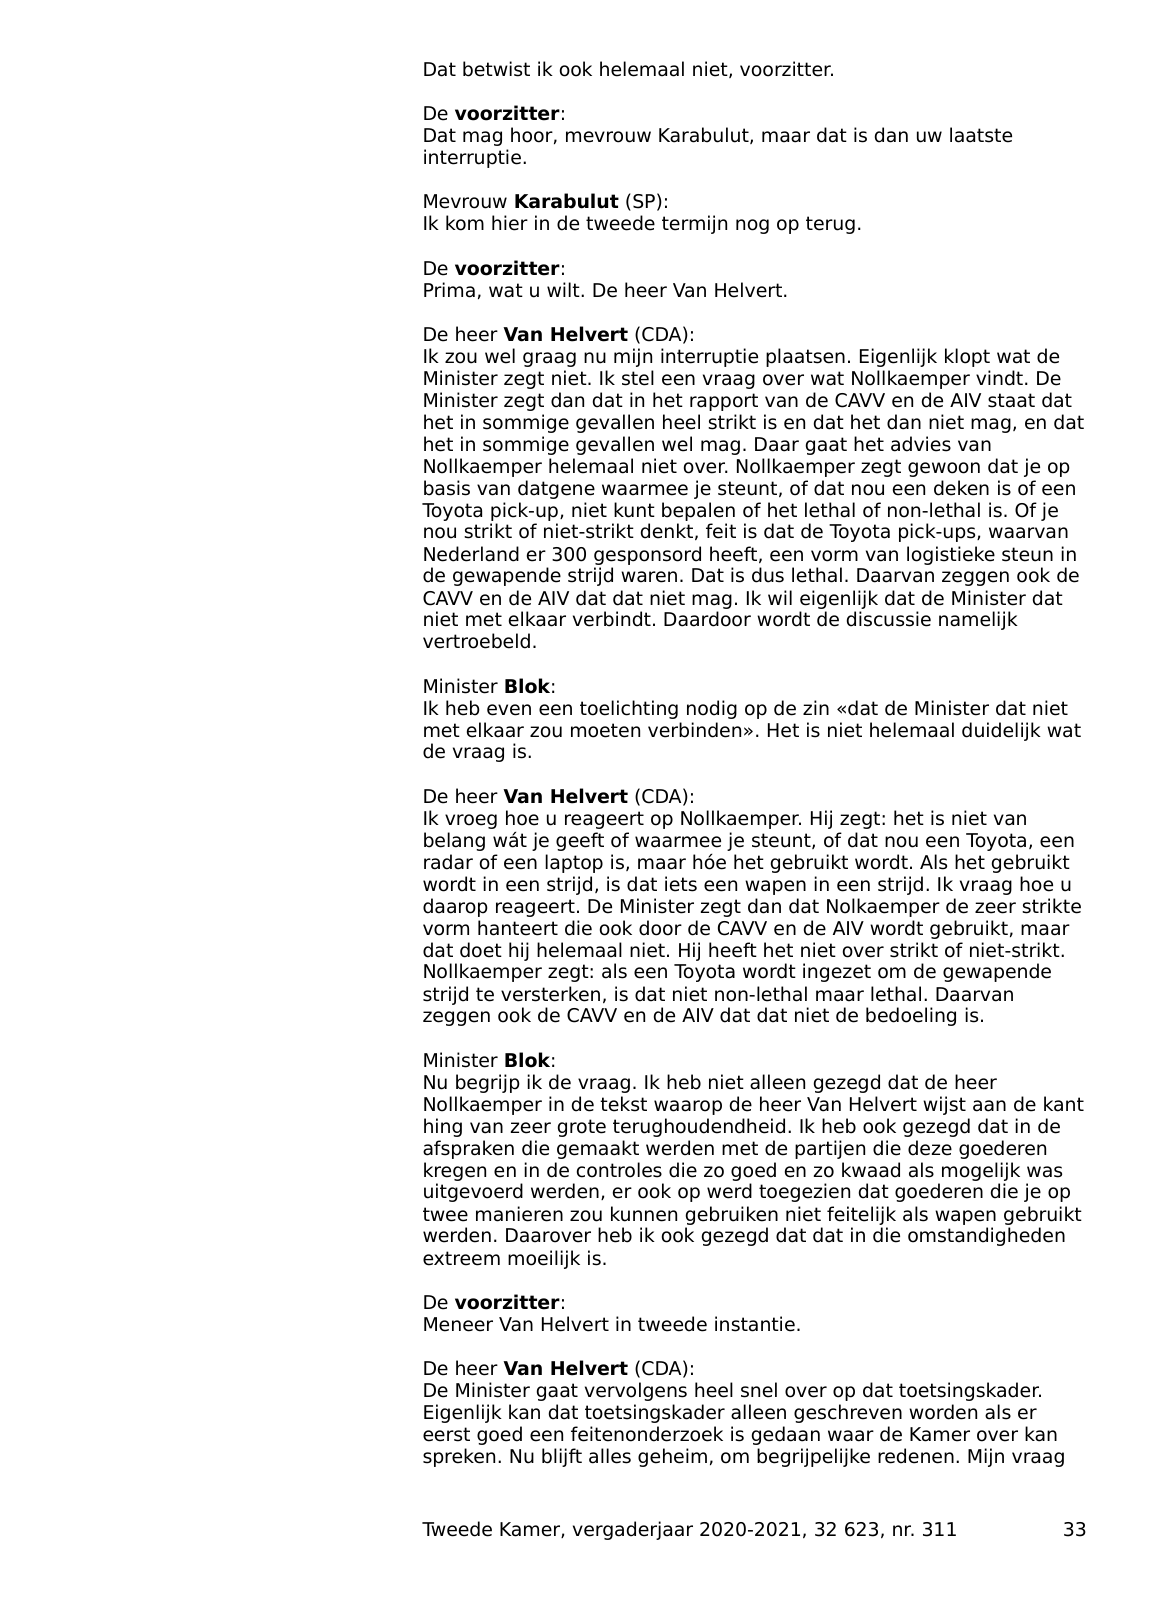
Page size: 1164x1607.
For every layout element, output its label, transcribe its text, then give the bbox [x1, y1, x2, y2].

text De voorzitter: [422, 103, 1087, 125]
text Minister Blok: [422, 676, 1087, 697]
text Dat betwist ik ook helemaal niet, voorzitter. [422, 59, 1087, 81]
text Mevrouw Karabulut (SP): [422, 191, 1087, 213]
text De voorzitter: [422, 257, 1087, 279]
text Dat mag hoor, mevrouw Karabulut, maar dat is dan uw laatste interruptie. [422, 125, 1087, 169]
text De voorzitter: [422, 1292, 1087, 1313]
text De heer Van Helvert (CDA): [422, 1358, 1087, 1380]
text De heer Van Helvert (CDA): [422, 786, 1087, 808]
text De heer Van Helvert (CDA): [422, 324, 1087, 346]
text Ik heb even een toelichting nodig op de zin «dat de Minister dat niet met elkaar zou moeten verbinden». Het is niet helemaal duidelijk wat de vraag is. [422, 697, 1087, 763]
text Ik zou wel graag nu mijn interruptie plaatsen. Eigenlijk klopt wat de Minister zegt niet. Ik stel een vraag over wat Nollkaemper vindt. De Minister zegt dan dat in het rapport van de CAVV en de AIV staat dat het in sommige gevallen heel strikt is en dat het dan niet mag, en dat het in sommige gevallen wel mag. Daar gaat het advies van Nollkaemper helemaal niet over. Nollkaemper zegt gewoon dat je op basis van datgene waarmee je steunt, of dat nou een deken is of een Toyota pick-up, niet kunt bepalen of het lethal of non-lethal is. Of je nou strikt of niet-strikt denkt, feit is dat de Toyota pick-ups, waarvan Nederland er 300 gesponsord heeft, een vorm van logistieke steun in de gewapende strijd waren. Dat is dus lethal. Daarvan zeggen ook de CAVV en de AIV dat dat niet mag. Ik wil eigenlijk dat de Minister dat niet met elkaar verbindt. Daardoor wordt de discussie namelijk vertroebeld. [422, 346, 1087, 653]
text De Minister gaat vervolgens heel snel over op dat toetsingskader. Eigenlijk kan dat toetsingskader alleen geschreven worden als er eerst goed een feitenonderzoek is gedaan waar de Kamer over kan spreken. Nu blijft alles geheim, om begrijpelijke redenen. Mijn vraag [422, 1380, 1087, 1468]
text Prima, wat u wilt. De heer Van Helvert. [422, 279, 1087, 301]
text Ik kom hier in de tweede termijn nog op terug. [422, 213, 1087, 235]
text Ik vroeg hoe u reageert op Nollkaemper. Hij zegt: het is niet van belang wát je geeft of waarmee je steunt, of dat nou een Toyota, een radar of een laptop is, maar hóe het gebruikt wordt. Als het gebruikt wordt in een strijd, is dat iets een wapen in een strijd. Ik vraag hoe u daarop reageert. De Minister zegt dan dat Nolkaemper de zeer strikte vorm hanteert die ook door de CAVV en de AIV wordt gebruikt, maar dat doet hij helemaal niet. Hij heeft het niet over strikt of niet-strikt. Nollkaemper zegt: als een Toyota wordt ingezet om de gewapende strijd te versterken, is dat niet non-lethal maar lethal. Daarvan zeggen ook de CAVV en de AIV dat dat niet de bedoeling is. [422, 808, 1087, 1027]
text Nu begrijp ik de vraag. Ik heb niet alleen gezegd dat de heer Nollkaemper in de tekst waarop de heer Van Helvert wijst aan de kant hing van zeer grote terughoudendheid. Ik heb ook gezegd dat in de afspraken die gemaakt werden met de partijen die deze goederen kregen en in de controles die zo goed en zo kwaad als mogelijk was uitgevoerd werden, er ook op werd toegezien dat goederen die je op twee manieren zou kunnen gebruiken niet feitelijk als wapen gebruikt werden. Daarover heb ik ook gezegd dat dat in die omstandigheden extreem moeilijk is. [422, 1072, 1087, 1269]
text Meneer Van Helvert in tweede instantie. [422, 1313, 1087, 1336]
text Minister Blok: [422, 1049, 1087, 1072]
